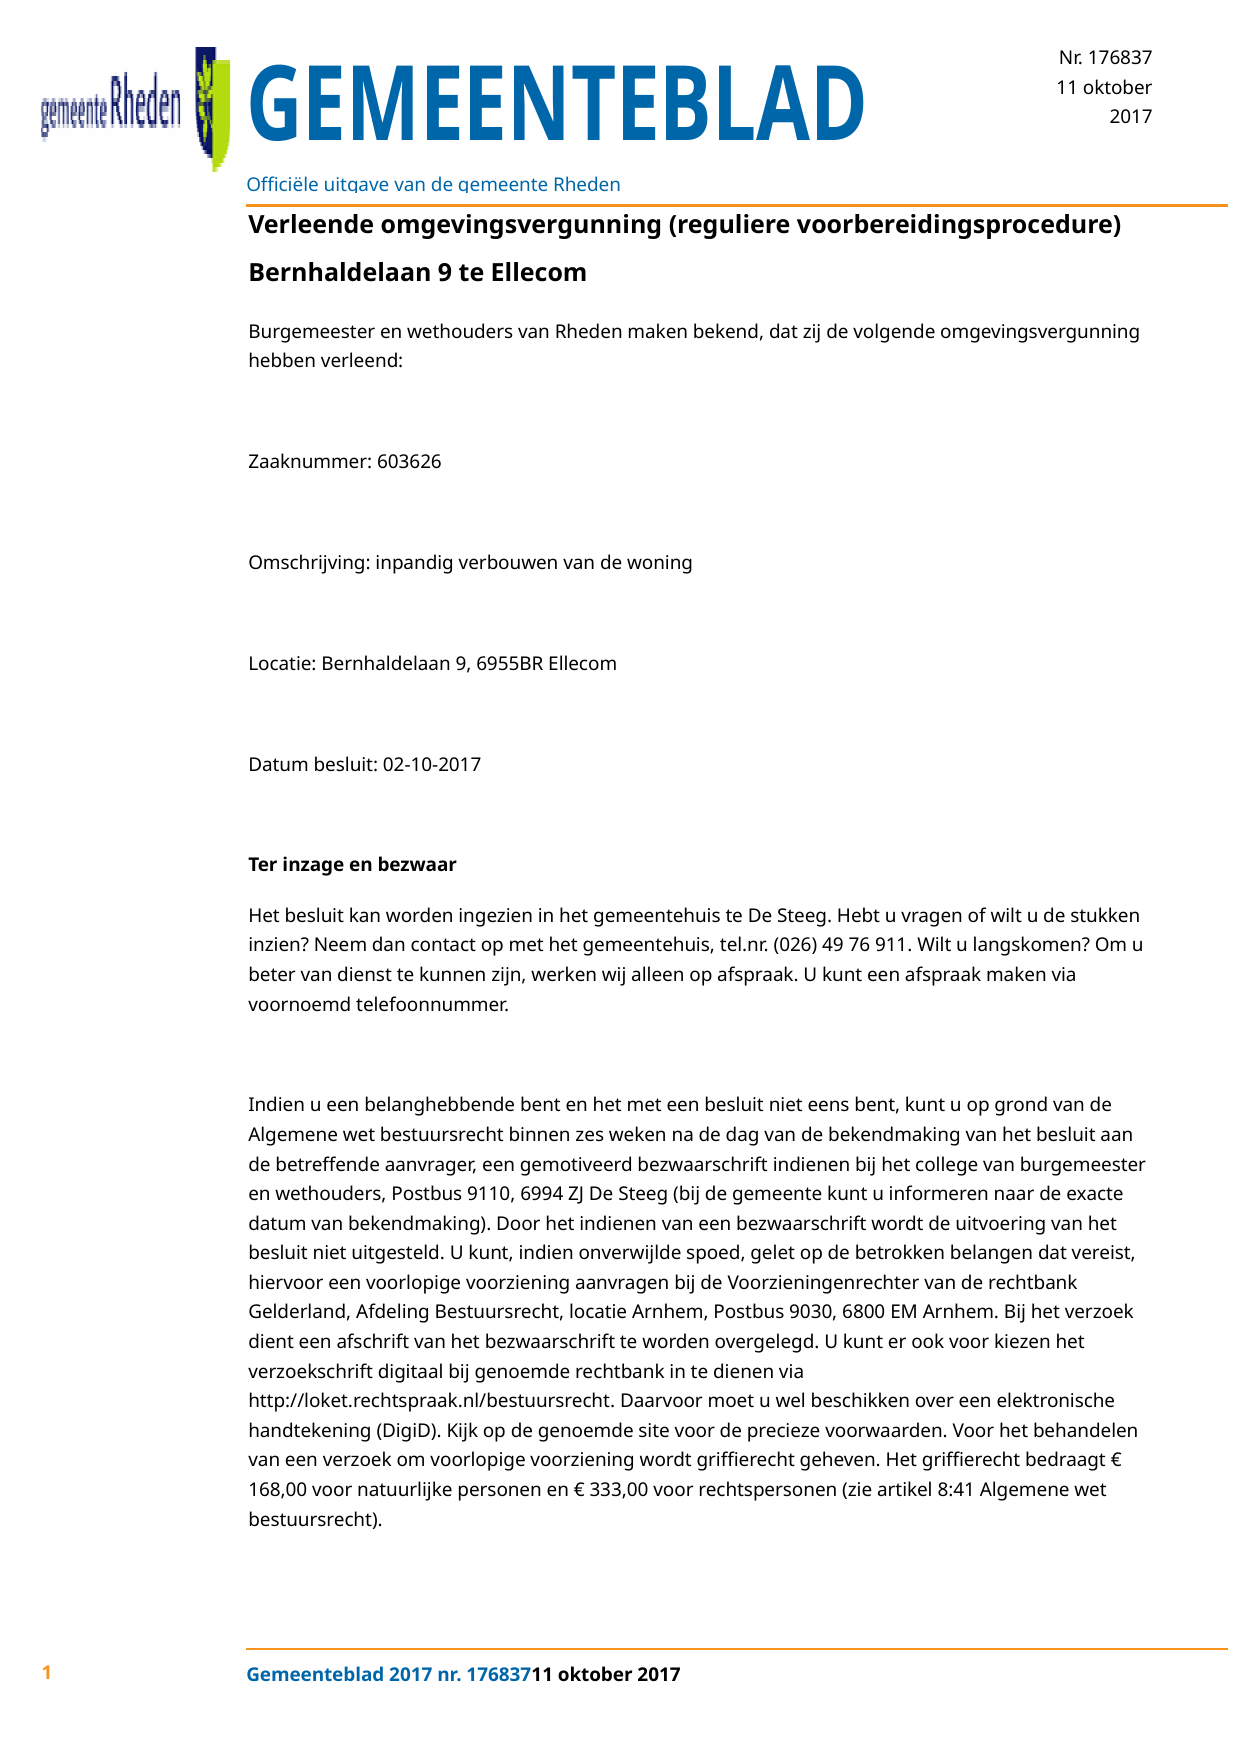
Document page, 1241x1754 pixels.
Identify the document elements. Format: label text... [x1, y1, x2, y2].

text Omschrijving: inpandig verbouwen van de woning [248, 549, 1152, 575]
picture [41, 47, 231, 172]
text Datum besluit: 02-10-2017 [248, 751, 1152, 777]
text Zaaknummer: 603626 [248, 448, 1152, 474]
text Het besluit kan worden ingezien in het gemeentehuis te De Steeg. Hebt u vragen of wilt u de stukken inzien? Neem dan contact op met het gemeentehuis, tel.nr. (026) 49 76 911. Wilt u langskomen? Om u beter van dienst te kunnen zijn, werken wij alleen op afspraak. U kunt een afspraak maken via voornoemd telefoonnummer. [248, 902, 1152, 1017]
text Locatie: Bernhaldelaan 9, 6955BR Ellecom [248, 650, 1152, 676]
text Indien u een belanghebbende bent en het met een besluit niet eens bent, kunt u op grond van de Algemene wet bestuursrecht binnen zes weken na de dag van de bekendmaking van het besluit aan de betreffende aanvrager, een gemotiveerd bezwaarschrift indienen bij het college van burgemeester en wethouders, Postbus 9110, 6994 ZJ De Steeg (bij de gemeente kunt u informeren naar de exacte datum van bekendmaking). Door het indienen van een bezwaarschrift wordt de uitvoering van het besluit niet uitgesteld. U kunt, indien onverwijlde spoed, gelet op de betrokken belangen dat vereist, hiervoor een voorlopige voorziening aanvragen bij de Voorzieningenrechter van de rechtbank Gelderland, Afdeling Bestuursrecht, locatie Arnhem, Postbus 9030, 6800 EM Arnhem. Bij het verzoek dient een afschrift van het bezwaarschrift te worden overgelegd. U kunt er ook voor kiezen het verzoekschrift digitaal bij genoemde rechtbank in te dienen via http://loket.rechtspraak.nl/bestuursrecht. Daarvoor moet u wel beschikken over een elektronische handtekening (DigiD). Kijk op de genoemde site voor de precieze voorwaarden. Voor het behandelen van een verzoek om voorlopige voorziening wordt griffierecht geheven. Het griffierecht bedraagt € 168,00 voor natuurlijke personen en € 333,00 voor rechtspersonen (zie artikel 8:41 Algemene wet bestuursrecht). [248, 1092, 1152, 1532]
text Burgemeester en wethouders van Rheden maken bekend, dat zij de volgende omgevingsvergunning hebben verleend: [248, 318, 1152, 373]
text Ter inzage en bezwaar [248, 852, 1152, 877]
text Verleende omgevingsvergunning (reguliere voorbereidingsprocedure) Bernhaldelaan 9 te Ellecom [248, 207, 1152, 288]
